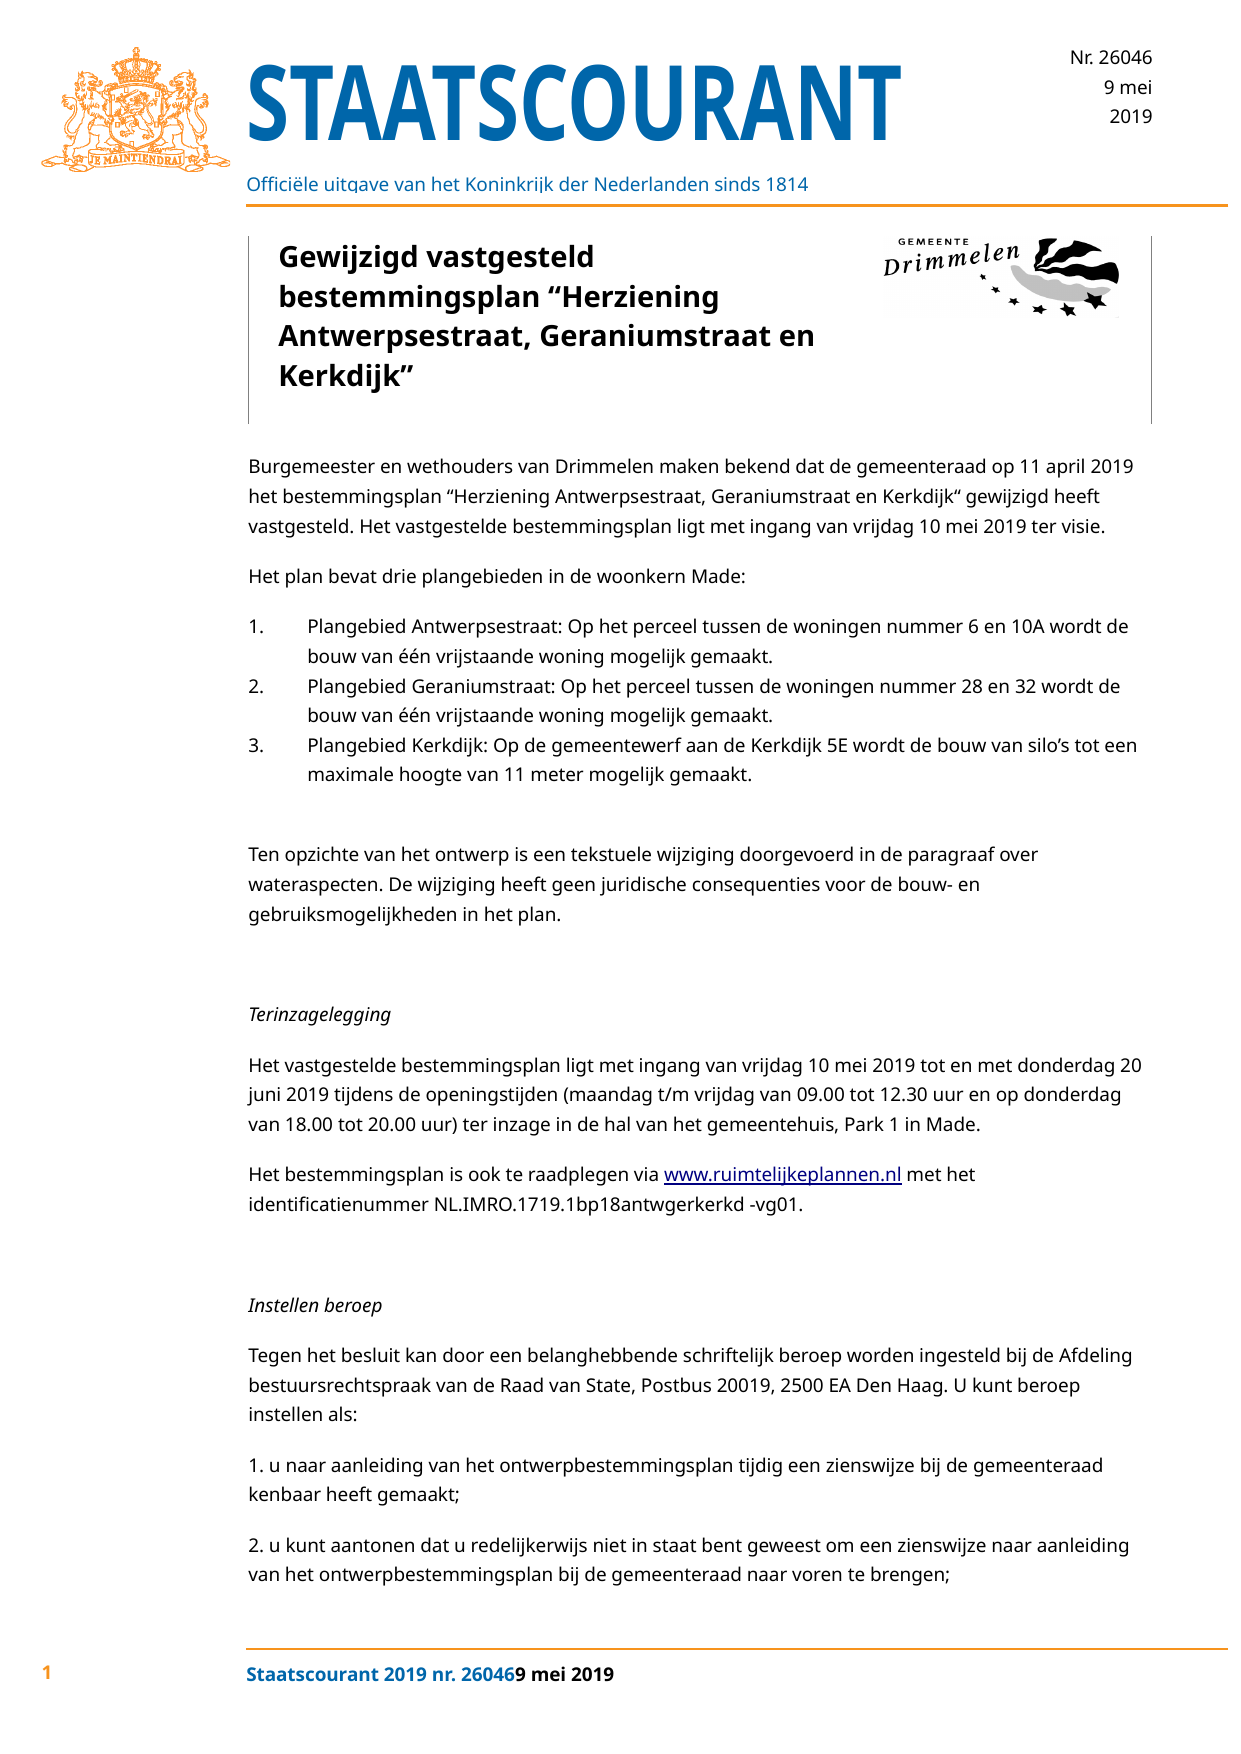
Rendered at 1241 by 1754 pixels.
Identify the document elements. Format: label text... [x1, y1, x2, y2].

text Instellen beroep [248, 1292, 1152, 1318]
text Ten opzichte van het ontwerp is een tekstuele wijziging doorgevoerd in de paragraaf over wateraspecten. De wijziging heeft geen juridische consequenties voor de bouw- en gebruiksmogelijkheden in het plan. [248, 842, 1152, 926]
table_header [850, 236, 1151, 424]
text 1. u naar aanleiding van het ontwerpbestemmingsplan tijdig een zienswijze bij de gemeenteraad kenbaar heeft gemaakt; [248, 1452, 1152, 1507]
text Het plan bevat drie plangebieden in de woonkern Made: [248, 563, 1152, 589]
picture [882, 236, 1119, 318]
text Tegen het besluit kan door een belanghebbende schriftelijk beroep worden ingesteld bij de Afdeling bestuursrechtspraak van de Raad van State, Postbus 20019, 2500 EA Den Haag. U kunt beroep instellen als: [248, 1342, 1152, 1427]
text Burgemeester en wethouders van Drimmelen maken bekend dat de gemeenteraad op 11 april 2019 het bestemmingsplan “Herziening Antwerpsestraat, Geraniumstraat en Kerkdijk“ gewijzigd heeft vastgesteld. Het vastgestelde bestemmingsplan ligt met ingang van vrijdag 10 mei 2019 ter visie. [248, 454, 1152, 538]
list Plangebied Kerkdijk: Op de gemeentewerf aan de Kerkdijk 5E wordt de bouw van silo’s tot een maximale hoogte van 11 meter mogelijk gemaakt. [248, 732, 1152, 787]
text Het vastgestelde bestemmingsplan ligt met ingang van vrijdag 10 mei 2019 tot en met donderdag 20 juni 2019 tijdens de openingstijden (maandag t/m vrijdag van 09.00 tot 12.30 uur en op donderdag van 18.00 tot 20.00 uur) ter inzage in de hal van het gemeentehuis, Park 1 in Made. [248, 1052, 1152, 1137]
list Plangebied Geraniumstraat: Op het perceel tussen de woningen nummer 28 en 32 wordt de bouw van één vrijstaande woning mogelijk gemaakt. [248, 673, 1152, 728]
picture [41, 47, 231, 172]
text Terinzagelegging [248, 1002, 1152, 1027]
list Plangebied Antwerpsestraat: Op het perceel tussen de woningen nummer 6 en 10A wordt de bouw van één vrijstaande woning mogelijk gemaakt. [248, 614, 1152, 669]
text 2. u kunt aantonen dat u redelijkerwijs niet in staat bent geweest om een zienswijze naar aanleiding van het ontwerpbestemmingsplan bij de gemeenteraad naar voren te brengen; [248, 1532, 1152, 1587]
text Het bestemmingsplan is ook te raadplegen via www.ruimtelijkeplannen.nl met het identificatienummer NL.IMRO.1719.1bp18antwgerkerkd -vg01. [248, 1162, 1152, 1217]
table_header Gewijzigd vastgesteld bestemmingsplan “Herziening Antwerpsestraat, Geraniumstraat en Kerkdijk” [249, 236, 850, 424]
